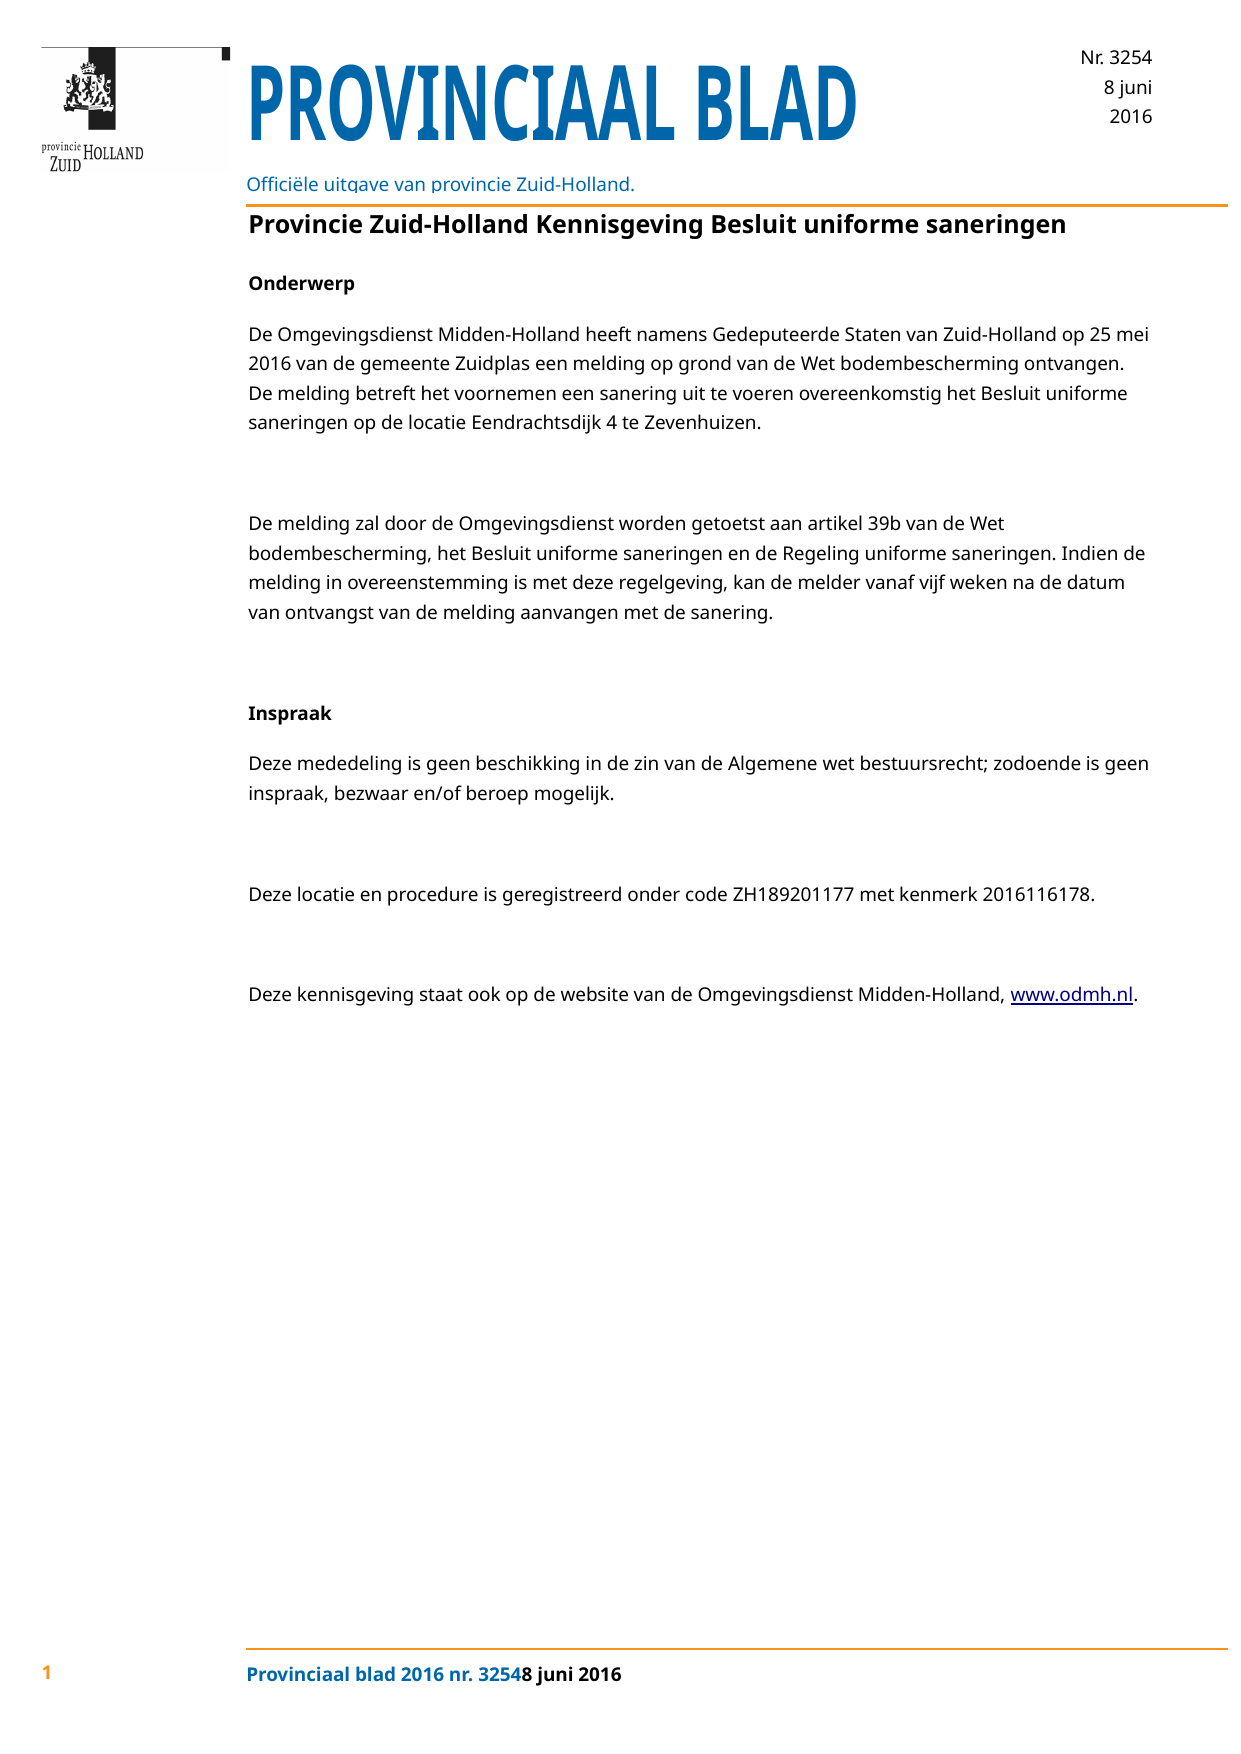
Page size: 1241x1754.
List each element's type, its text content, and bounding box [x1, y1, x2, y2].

text Deze mededeling is geen beschikking in de zin van de Algemene wet bestuursrecht; zodoende is geen inspraak, bezwaar en/of beroep mogelijk. [248, 750, 1152, 806]
text Inspraak [248, 700, 1152, 726]
text Onderwerp [248, 270, 1152, 296]
picture [41, 47, 231, 172]
text De melding zal door de Omgevingsdienst worden getoetst aan artikel 39b van de Wet bodembescherming, het Besluit uniforme saneringen en de Regeling uniforme saneringen. Indien de melding in overeenstemming is met deze regelgeving, kan de melder vanaf vijf weken na de datum van ontvangst van de melding aanvangen met de sanering. [248, 510, 1152, 625]
text Deze locatie en procedure is geregistreerd onder code ZH189201177 met kenmerk 2016116178. [248, 881, 1152, 906]
text Provincie Zuid-Holland Kennisgeving Besluit uniforme saneringen [248, 207, 1152, 241]
text Deze kennisgeving staat ook op de website van de Omgevingsdienst Midden-Holland, www.odmh.nl. [248, 982, 1152, 1007]
text De Omgevingsdienst Midden-Holland heeft namens Gedeputeerde Staten van Zuid-Holland op 25 mei 2016 van de gemeente Zuidplas een melding op grond van de Wet bodembescherming ontvangen. De melding betreft het voornemen een sanering uit te voeren overeenkomstig het Besluit uniforme saneringen op de locatie Eendrachtsdijk 4 te Zevenhuizen. [248, 321, 1152, 435]
